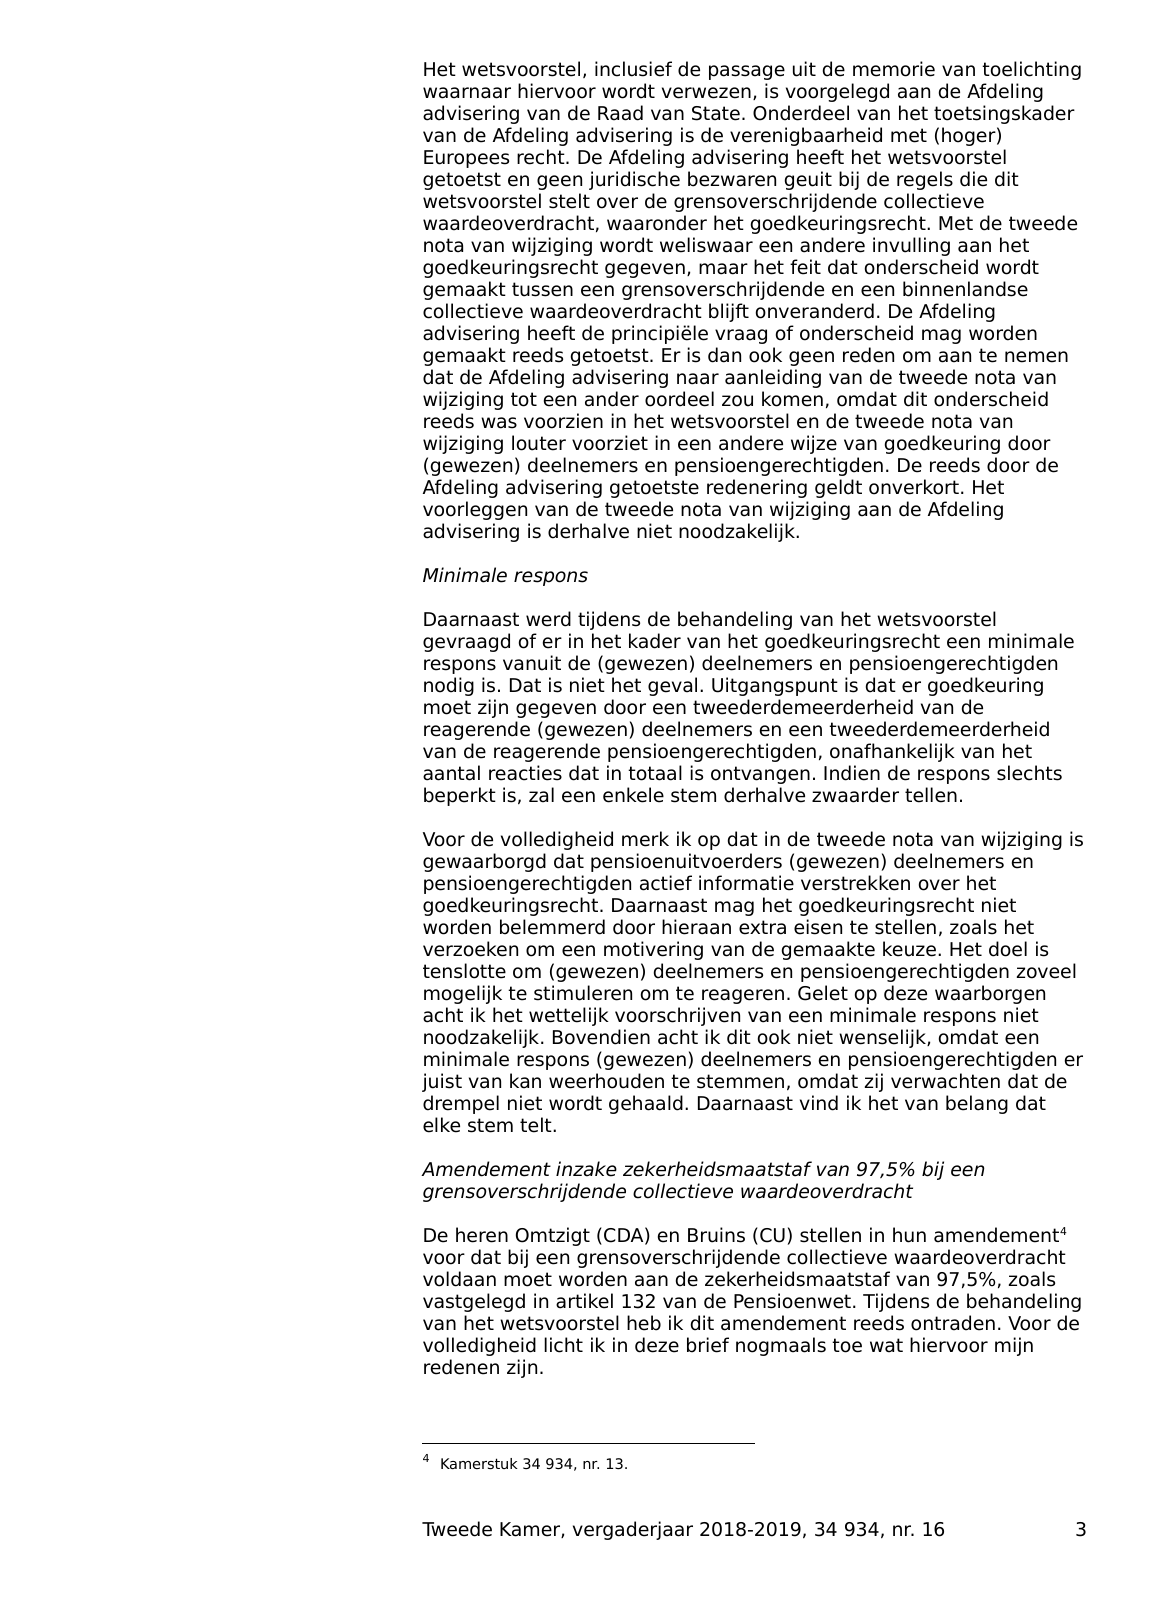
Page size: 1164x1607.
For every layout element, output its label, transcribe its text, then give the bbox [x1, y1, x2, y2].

text Voor de volledigheid merk ik op dat in de tweede nota van wijziging is gewaarborgd dat pensioenuitvoerders (gewezen) deelnemers en pensioengerechtigden actief informatie verstrekken over het goedkeuringsrecht. Daarnaast mag het goedkeuringsrecht niet worden belemmerd door hieraan extra eisen te stellen, zoals het verzoeken om een motivering van de gemaakte keuze. Het doel is tenslotte om (gewezen) deelnemers en pensioengerechtigden zoveel mogelijk te stimuleren om te reageren. Gelet op deze waarborgen acht ik het wettelijk voorschrijven van een minimale respons niet noodzakelijk. Bovendien acht ik dit ook niet wenselijk, omdat een minimale respons (gewezen) deelnemers en pensioengerechtigden er juist van kan weerhouden te stemmen, omdat zij verwachten dat de drempel niet wordt gehaald. Daarnaast vind ik het van belang dat elke stem telt. [422, 829, 1087, 1137]
subtitle Amendement inzake zekerheidsmaatstaf van 97,5% bij een grensoverschrijdende collectieve waardeoverdracht [422, 1159, 1087, 1203]
text De heren Omtzigt (CDA) en Bruins (CU) stellen in hun amendement voor dat bij een grensoverschrijdende collectieve waardeoverdracht voldaan moet worden aan de zekerheidsmaatstaf van 97,5%, zoals vastgelegd in artikel 132 van de Pensioenwet. Tijdens de behandeling van het wetsvoorstel heb ik dit amendement reeds ontraden. Voor de volledigheid licht ik in deze brief nogmaals toe wat hiervoor mijn redenen zijn. [422, 1225, 1087, 1379]
text Kamerstuk 34 934, nr. 13. [422, 1452, 1087, 1474]
text Het wetsvoorstel, inclusief de passage uit de memorie van toelichting waarnaar hiervoor wordt verwezen, is voorgelegd aan de Afdeling advisering van de Raad van State. Onderdeel van het toetsingskader van de Afdeling advisering is de verenigbaarheid met (hoger) Europees recht. De Afdeling advisering heeft het wetsvoorstel getoetst en geen juridische bezwaren geuit bij de regels die dit wetsvoorstel stelt over de grensoverschrijdende collectieve waardeoverdracht, waaronder het goedkeuringsrecht. Met de tweede nota van wijziging wordt weliswaar een andere invulling aan het goedkeuringsrecht gegeven, maar het feit dat onderscheid wordt gemaakt tussen een grensoverschrijdende en een binnenlandse collectieve waardeoverdracht blijft onveranderd. De Afdeling advisering heeft de principiële vraag of onderscheid mag worden gemaakt reeds getoetst. Er is dan ook geen reden om aan te nemen dat de Afdeling advisering naar aanleiding van de tweede nota van wijziging tot een ander oordeel zou komen, omdat dit onderscheid reeds was voorzien in het wetsvoorstel en de tweede nota van wijziging louter voorziet in een andere wijze van goedkeuring door (gewezen) deelnemers en pensioengerechtigden. De reeds door de Afdeling advisering getoetste redenering geldt onverkort. Het voorleggen van de tweede nota van wijziging aan de Afdeling advisering is derhalve niet noodzakelijk. [422, 59, 1087, 543]
text Daarnaast werd tijdens de behandeling van het wetsvoorstel gevraagd of er in het kader van het goedkeuringsrecht een minimale respons vanuit de (gewezen) deelnemers en pensioengerechtigden nodig is. Dat is niet het geval. Uitgangspunt is dat er goedkeuring moet zijn gegeven door een tweederdemeerderheid van de reagerende (gewezen) deelnemers en een tweederdemeerderheid van de reagerende pensioengerechtigden, onafhankelijk van het aantal reacties dat in totaal is ontvangen. Indien de respons slechts beperkt is, zal een enkele stem derhalve zwaarder tellen. [422, 609, 1087, 807]
subtitle Minimale respons [422, 565, 1087, 587]
